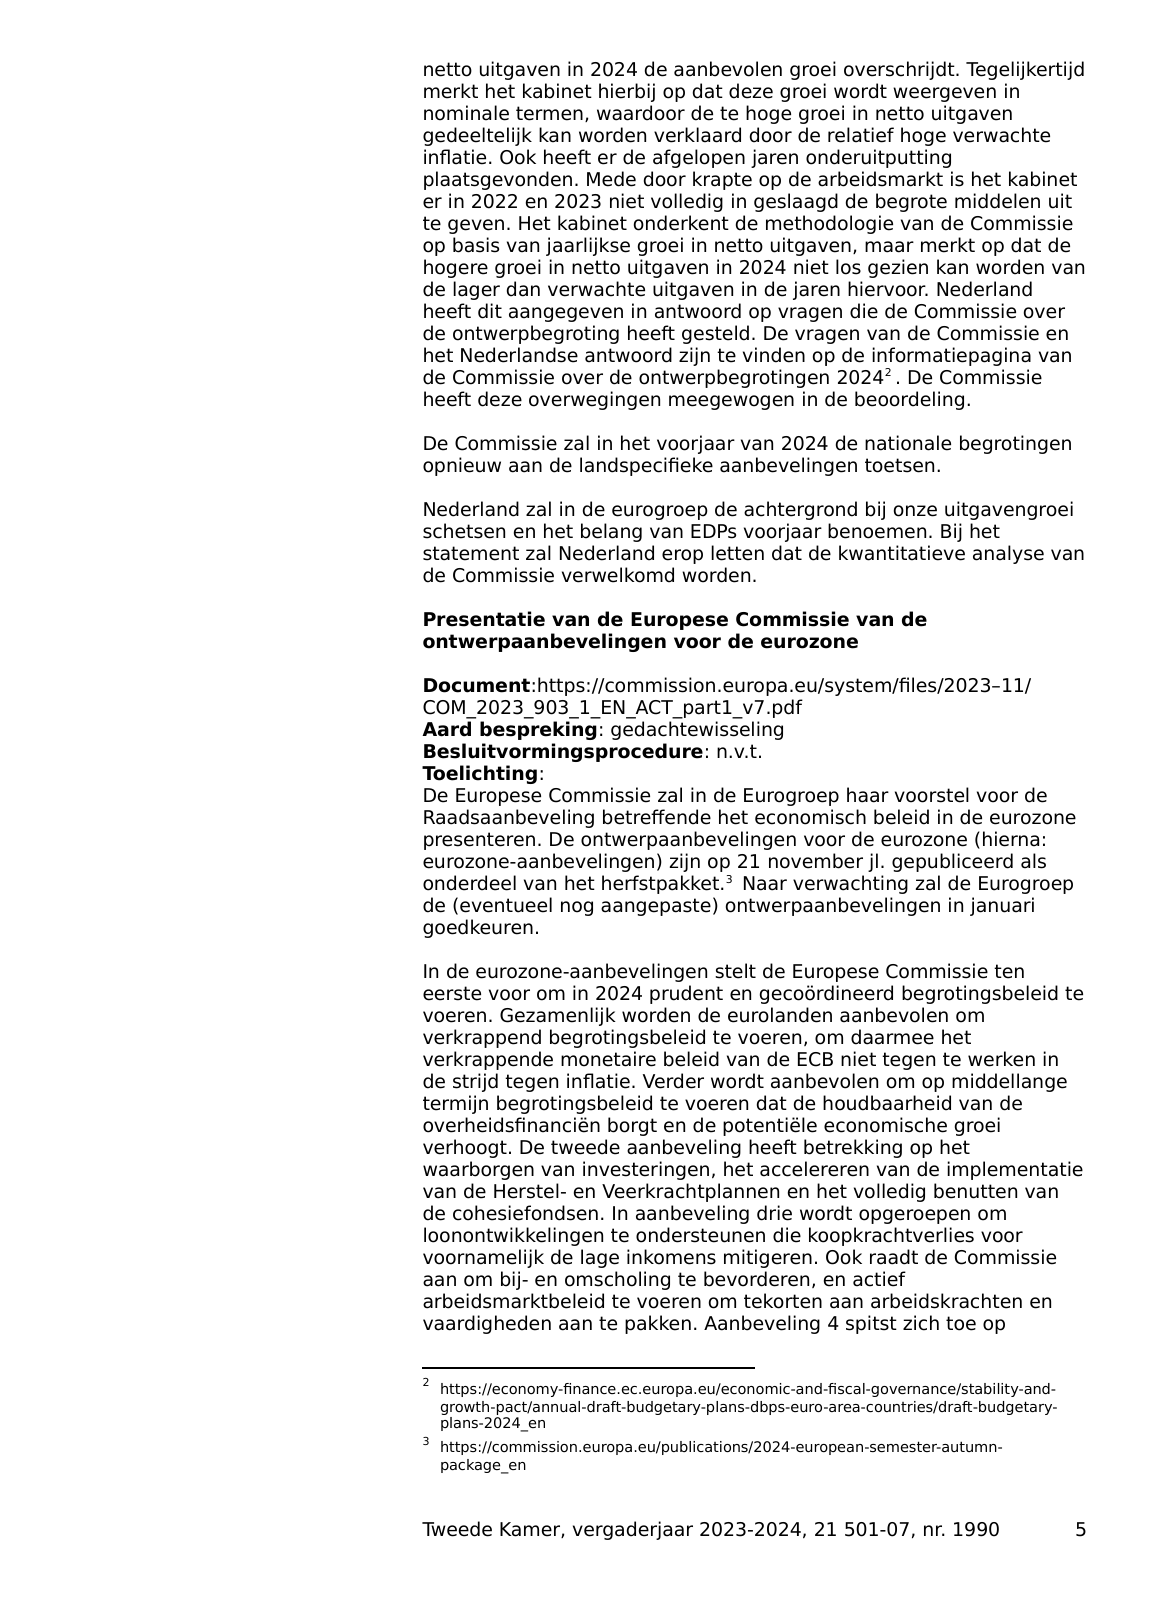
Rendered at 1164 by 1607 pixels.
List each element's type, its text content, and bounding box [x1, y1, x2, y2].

text https://commission.europa.eu/publications/2024-european-semester-autumn-package_en [422, 1435, 1087, 1474]
text Nederland zal in de eurogroep de achtergrond bij onze uitgavengroei schetsen en het belang van EDPs voorjaar benoemen. Bij het statement zal Nederland erop letten dat de kwantitatieve analyse van de Commissie verwelkomd worden. [422, 499, 1087, 587]
text Document:https://commission.europa.eu/system/files/2023–11/COM_2023_903_1_EN_ACT_part1_v7.pdf [422, 675, 1087, 719]
text Aard bespreking: gedachtewisseling [422, 719, 1087, 741]
text https://economy-finance.ec.europa.eu/economic-and-fiscal-governance/stability-and-growth-pact/annual-draft-budgetary-plans-dbps-euro-area-countries/draft-budgetary-plans-2024_en [422, 1377, 1087, 1432]
text De Commissie zal in het voorjaar van 2024 de nationale begrotingen opnieuw aan de landspecifieke aanbevelingen toetsen. [422, 433, 1087, 477]
text Besluitvormingsprocedure: n.v.t. [422, 741, 1087, 763]
text netto uitgaven in 2024 de aanbevolen groei overschrijdt. Tegelijkertijd merkt het kabinet hierbij op dat deze groei wordt weergeven in nominale termen, waardoor de te hoge groei in netto uitgaven gedeeltelijk kan worden verklaard door de relatief hoge verwachte inflatie. Ook heeft er de afgelopen jaren onderuitputting plaatsgevonden. Mede door krapte op de arbeidsmarkt is het kabinet er in 2022 en 2023 niet volledig in geslaagd de begrote middelen uit te geven. Het kabinet onderkent de methodologie van de Commissie op basis van jaarlijkse groei in netto uitgaven, maar merkt op dat de hogere groei in netto uitgaven in 2024 niet los gezien kan worden van de lager dan verwachte uitgaven in de jaren hiervoor. Nederland heeft dit aangegeven in antwoord op vragen die de Commissie over de ontwerpbegroting heeft gesteld. De vragen van de Commissie en het Nederlandse antwoord zijn te vinden op de informatiepagina van de Commissie over de ontwerpbegrotingen 2024. De Commissie heeft deze overwegingen meegewogen in de beoordeling. [422, 59, 1087, 411]
subtitle Presentatie van de Europese Commissie van de ontwerpaanbevelingen voor de eurozone [422, 609, 1087, 653]
text In de eurozone-aanbevelingen stelt de Europese Commissie ten eerste voor om in 2024 prudent en gecoördineerd begrotingsbeleid te voeren. Gezamenlijk worden de eurolanden aanbevolen om verkrappend begrotingsbeleid te voeren, om daarmee het verkrappende monetaire beleid van de ECB niet tegen te werken in de strijd tegen inflatie. Verder wordt aanbevolen om op middellange termijn begrotingsbeleid te voeren dat de houdbaarheid van de overheidsfinanciën borgt en de potentiële economische groei verhoogt. De tweede aanbeveling heeft betrekking op het waarborgen van investeringen, het accelereren van de implementatie van de Herstel- en Veerkrachtplannen en het volledig benutten van de cohesiefondsen. In aanbeveling drie wordt opgeroepen om loonontwikkelingen te ondersteunen die koopkrachtverlies voor voornamelijk de lage inkomens mitigeren. Ook raadt de Commissie aan om bij- en omscholing te bevorderen, en actief arbeidsmarktbeleid te voeren om tekorten aan arbeidskrachten en vaardigheden aan te pakken. Aanbeveling 4 spitst zich toe op [422, 961, 1087, 1335]
text Toelichting: [422, 763, 1087, 785]
text De Europese Commissie zal in de Eurogroep haar voorstel voor de Raadsaanbeveling betreffende het economisch beleid in de eurozone presenteren. De ontwerpaanbevelingen voor de eurozone (hierna: eurozone-aanbevelingen) zijn op 21 november jl. gepubliceerd als onderdeel van het herfstpakket. Naar verwachting zal de Eurogroep de (eventueel nog aangepaste) ontwerpaanbevelingen in januari goedkeuren. [422, 785, 1087, 939]
